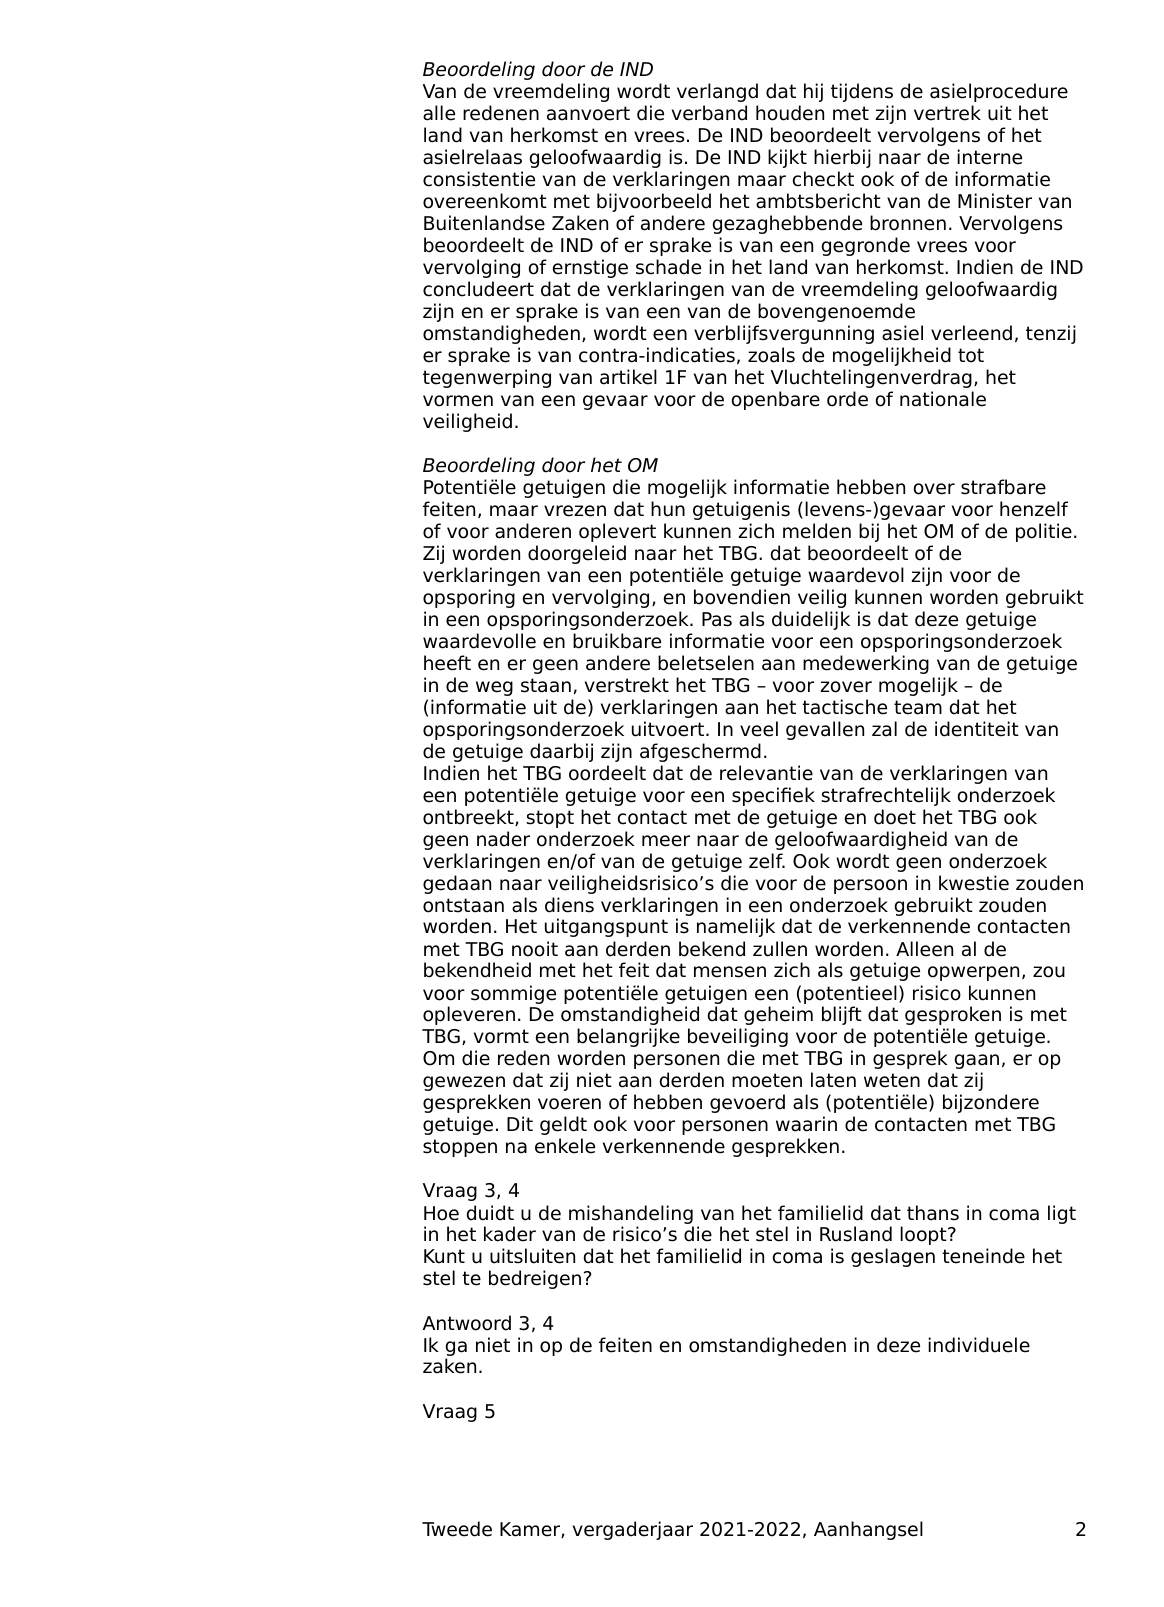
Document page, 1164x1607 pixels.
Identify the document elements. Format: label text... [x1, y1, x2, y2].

text Antwoord 3, 4 [422, 1312, 1087, 1334]
text Kunt u uitsluiten dat het familielid in coma is geslagen teneinde het stel te bedreigen? [422, 1246, 1087, 1290]
subtitle Beoordeling door het OM [422, 455, 1087, 477]
subtitle Beoordeling door de IND [422, 59, 1087, 81]
text Ik ga niet in op de feiten en omstandigheden in deze individuele zaken. [422, 1334, 1087, 1378]
text Vraag 5 [422, 1401, 1087, 1423]
text Hoe duidt u de mishandeling van het familielid dat thans in coma ligt in het kader van de risico’s die het stel in Rusland loopt? [422, 1202, 1087, 1246]
text Vraag 3, 4 [422, 1180, 1087, 1202]
text Van de vreemdeling wordt verlangd dat hij tijdens de asielprocedure alle redenen aanvoert die verband houden met zijn vertrek uit het land van herkomst en vrees. De IND beoordeelt vervolgens of het asielrelaas geloofwaardig is. De IND kijkt hierbij naar de interne consistentie van de verklaringen maar checkt ook of de informatie overeenkomt met bijvoorbeeld het ambtsbericht van de Minister van Buitenlandse Zaken of andere gezaghebbende bronnen. Vervolgens beoordeelt de IND of er sprake is van een gegronde vrees voor vervolging of ernstige schade in het land van herkomst. Indien de IND concludeert dat de verklaringen van de vreemdeling geloofwaardig zijn en er sprake is van een van de bovengenoemde omstandigheden, wordt een verblijfsvergunning asiel verleend, tenzij er sprake is van contra-indicaties, zoals de mogelijkheid tot tegenwerping van artikel 1F van het Vluchtelingenverdrag, het vormen van een gevaar voor de openbare orde of nationale veiligheid. [422, 81, 1087, 433]
text Potentiële getuigen die mogelijk informatie hebben over strafbare feiten, maar vrezen dat hun getuigenis (levens-)gevaar voor henzelf of voor anderen oplevert kunnen zich melden bij het OM of de politie. Zij worden doorgeleid naar het TBG. dat beoordeelt of de verklaringen van een potentiële getuige waardevol zijn voor de opsporing en vervolging, en bovendien veilig kunnen worden gebruikt in een opsporingsonderzoek. Pas als duidelijk is dat deze getuige waardevolle en bruikbare informatie voor een opsporingsonderzoek heeft en er geen andere beletselen aan medewerking van de getuige in de weg staan, verstrekt het TBG – voor zover mogelijk – de (informatie uit de) verklaringen aan het tactische team dat het opsporingsonderzoek uitvoert. In veel gevallen zal de identiteit van de getuige daarbij zijn afgeschermd. [422, 477, 1087, 763]
text Indien het TBG oordeelt dat de relevantie van de verklaringen van een potentiële getuige voor een specifiek strafrechtelijk onderzoek ontbreekt, stopt het contact met de getuige en doet het TBG ook geen nader onderzoek meer naar de geloofwaardigheid van de verklaringen en/of van de getuige zelf. Ook wordt geen onderzoek gedaan naar veiligheidsrisico’s die voor de persoon in kwestie zouden ontstaan als diens verklaringen in een onderzoek gebruikt zouden worden. Het uitgangspunt is namelijk dat de verkennende contacten met TBG nooit aan derden bekend zullen worden. Alleen al de bekendheid met het feit dat mensen zich als getuige opwerpen, zou voor sommige potentiële getuigen een (potentieel) risico kunnen opleveren. De omstandigheid dat geheim blijft dat gesproken is met TBG, vormt een belangrijke beveiliging voor de potentiële getuige. Om die reden worden personen die met TBG in gesprek gaan, er op gewezen dat zij niet aan derden moeten laten weten dat zij gesprekken voeren of hebben gevoerd als (potentiële) bijzondere getuige. Dit geldt ook voor personen waarin de contacten met TBG stoppen na enkele verkennende gesprekken. [422, 763, 1087, 1158]
